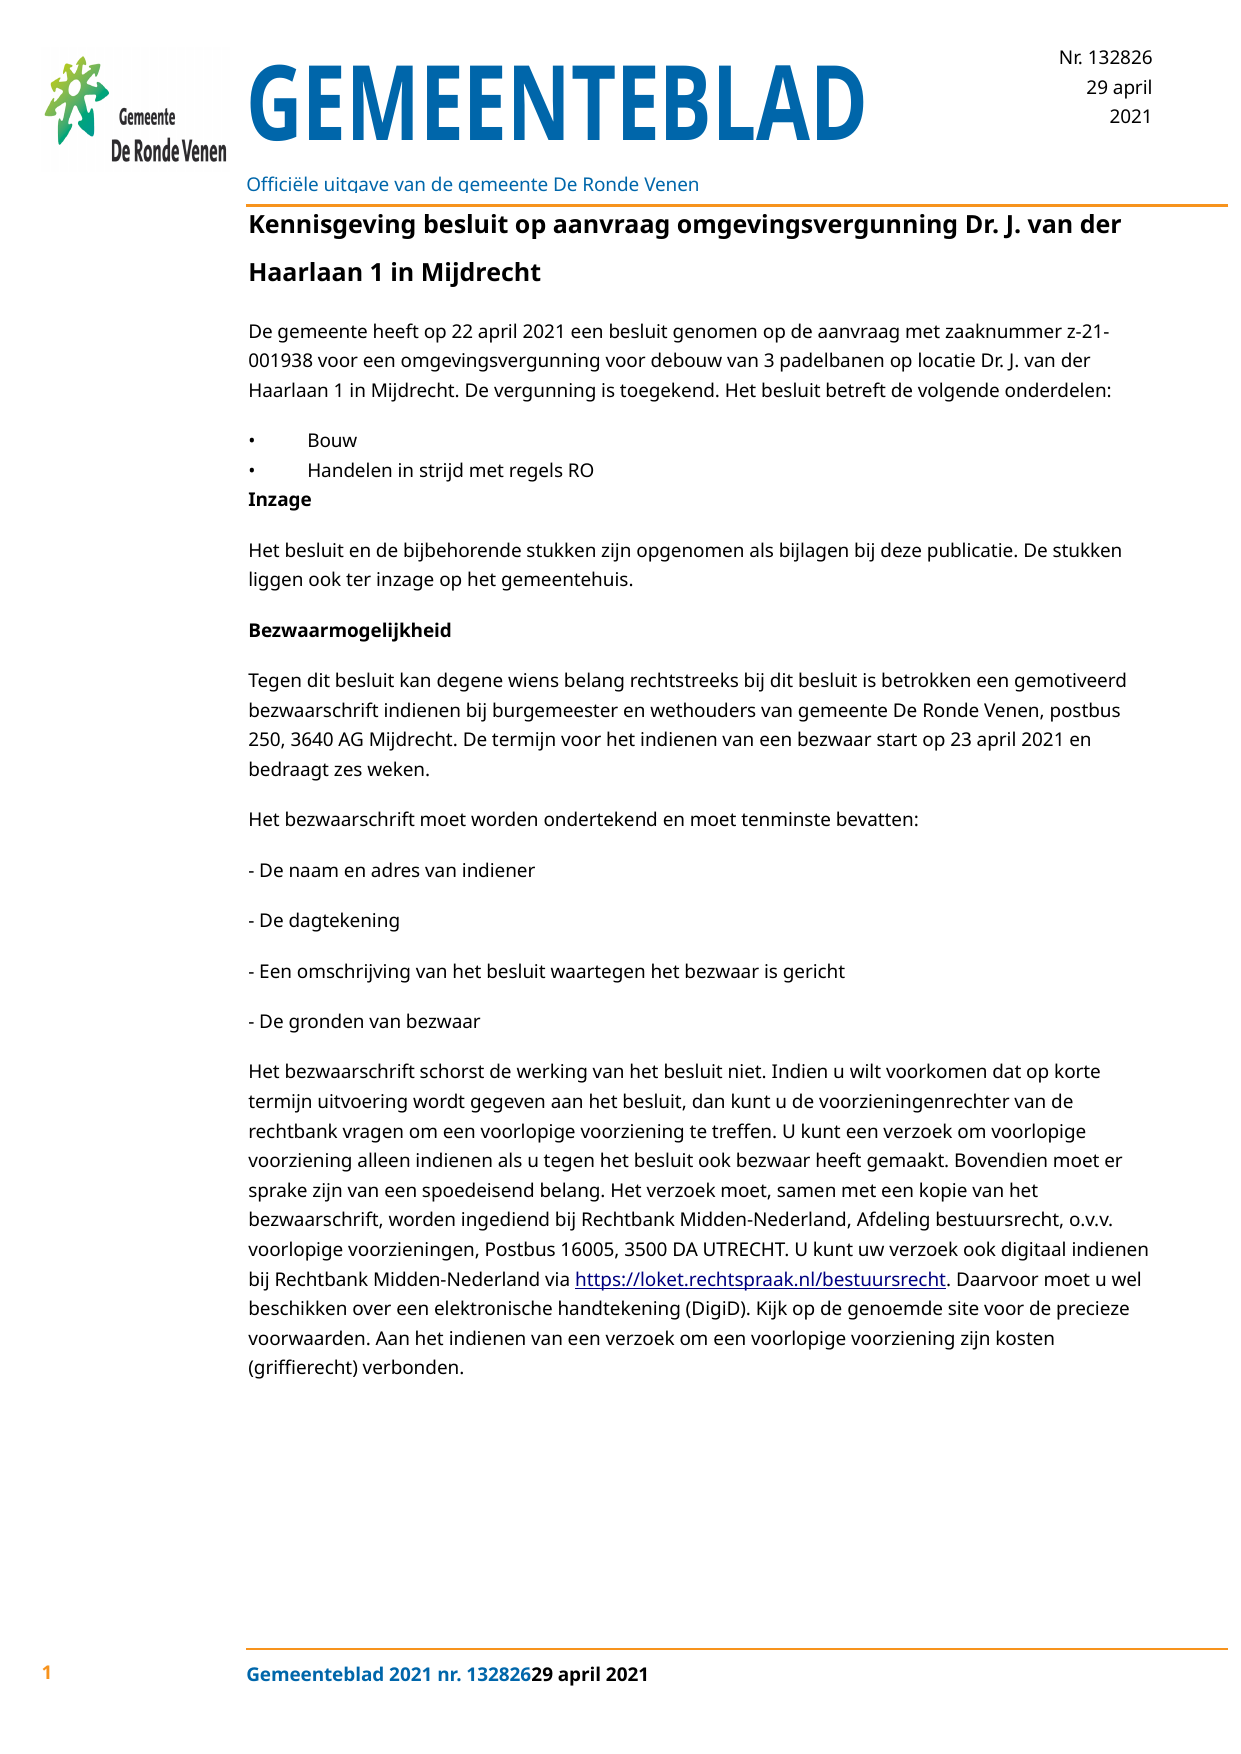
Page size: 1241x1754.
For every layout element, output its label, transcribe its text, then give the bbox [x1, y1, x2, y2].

text Inzage [248, 487, 1152, 512]
text De gemeente heeft op 22 april 2021 een besluit genomen op de aanvraag met zaaknummer z-21-001938 voor een omgevingsvergunning voor debouw van 3 padelbanen op locatie Dr. J. van der Haarlaan 1 in Mijdrecht. De vergunning is toegekend. Het besluit betreft de volgende onderdelen: [248, 318, 1152, 403]
text - De naam en adres van indiener [248, 857, 1152, 883]
text Tegen dit besluit kan degene wiens belang rechtstreeks bij dit besluit is betrokken een gemotiveerd bezwaarschrift indienen bij burgemeester en wethouders van gemeente De Ronde Venen, postbus 250, 3640 AG Mijdrecht. De termijn voor het indienen van een bezwaar start op 23 april 2021 en bedraagt zes weken. [248, 667, 1152, 782]
text - Een omschrijving van het besluit waartegen het bezwaar is gericht [248, 958, 1152, 984]
text - De gronden van bezwaar [248, 1008, 1152, 1034]
text Het bezwaarschrift schorst de werking van het besluit niet. Indien u wilt voorkomen dat op korte termijn uitvoering wordt gegeven aan het besluit, dan kunt u de voorzieningenrechter van de rechtbank vragen om een voorlopige voorziening te treffen. U kunt een verzoek om voorlopige voorziening alleen indienen als u tegen het besluit ook bezwaar heeft gemaakt. Bovendien moet er sprake zijn van een spoedeisend belang. Het verzoek moet, samen met een kopie van het bezwaarschrift, worden ingediend bij Rechtbank Midden-Nederland, Afdeling bestuursrecht, o.v.v. voorlopige voorzieningen, Postbus 16005, 3500 DA UTRECHT. U kunt uw verzoek ook digitaal indienen bij Rechtbank Midden-Nederland via https://loket.rechtspraak.nl/bestuursrecht. Daarvoor moet u wel beschikken over een elektronische handtekening (DigiD). Kijk op de genoemde site voor de precieze voorwaarden. Aan het indienen van een verzoek om een voorlopige voorziening zijn kosten (griffierecht) verbonden. [248, 1059, 1152, 1380]
list Bouw [248, 427, 1152, 453]
text Het besluit en de bijbehorende stukken zijn opgenomen als bijlagen bij deze publicatie. De stukken liggen ook ter inzage op het gemeentehuis. [248, 537, 1152, 592]
picture [41, 47, 231, 172]
text - De dagtekening [248, 907, 1152, 933]
text Bezwaarmogelijkheid [248, 617, 1152, 643]
list Handelen in strijd met regels RO [248, 457, 1152, 483]
text Het bezwaarschrift moet worden ondertekend en moet tenminste bevatten: [248, 807, 1152, 832]
text Kennisgeving besluit op aanvraag omgevingsvergunning Dr. J. van der Haarlaan 1 in Mijdrecht [248, 207, 1152, 288]
